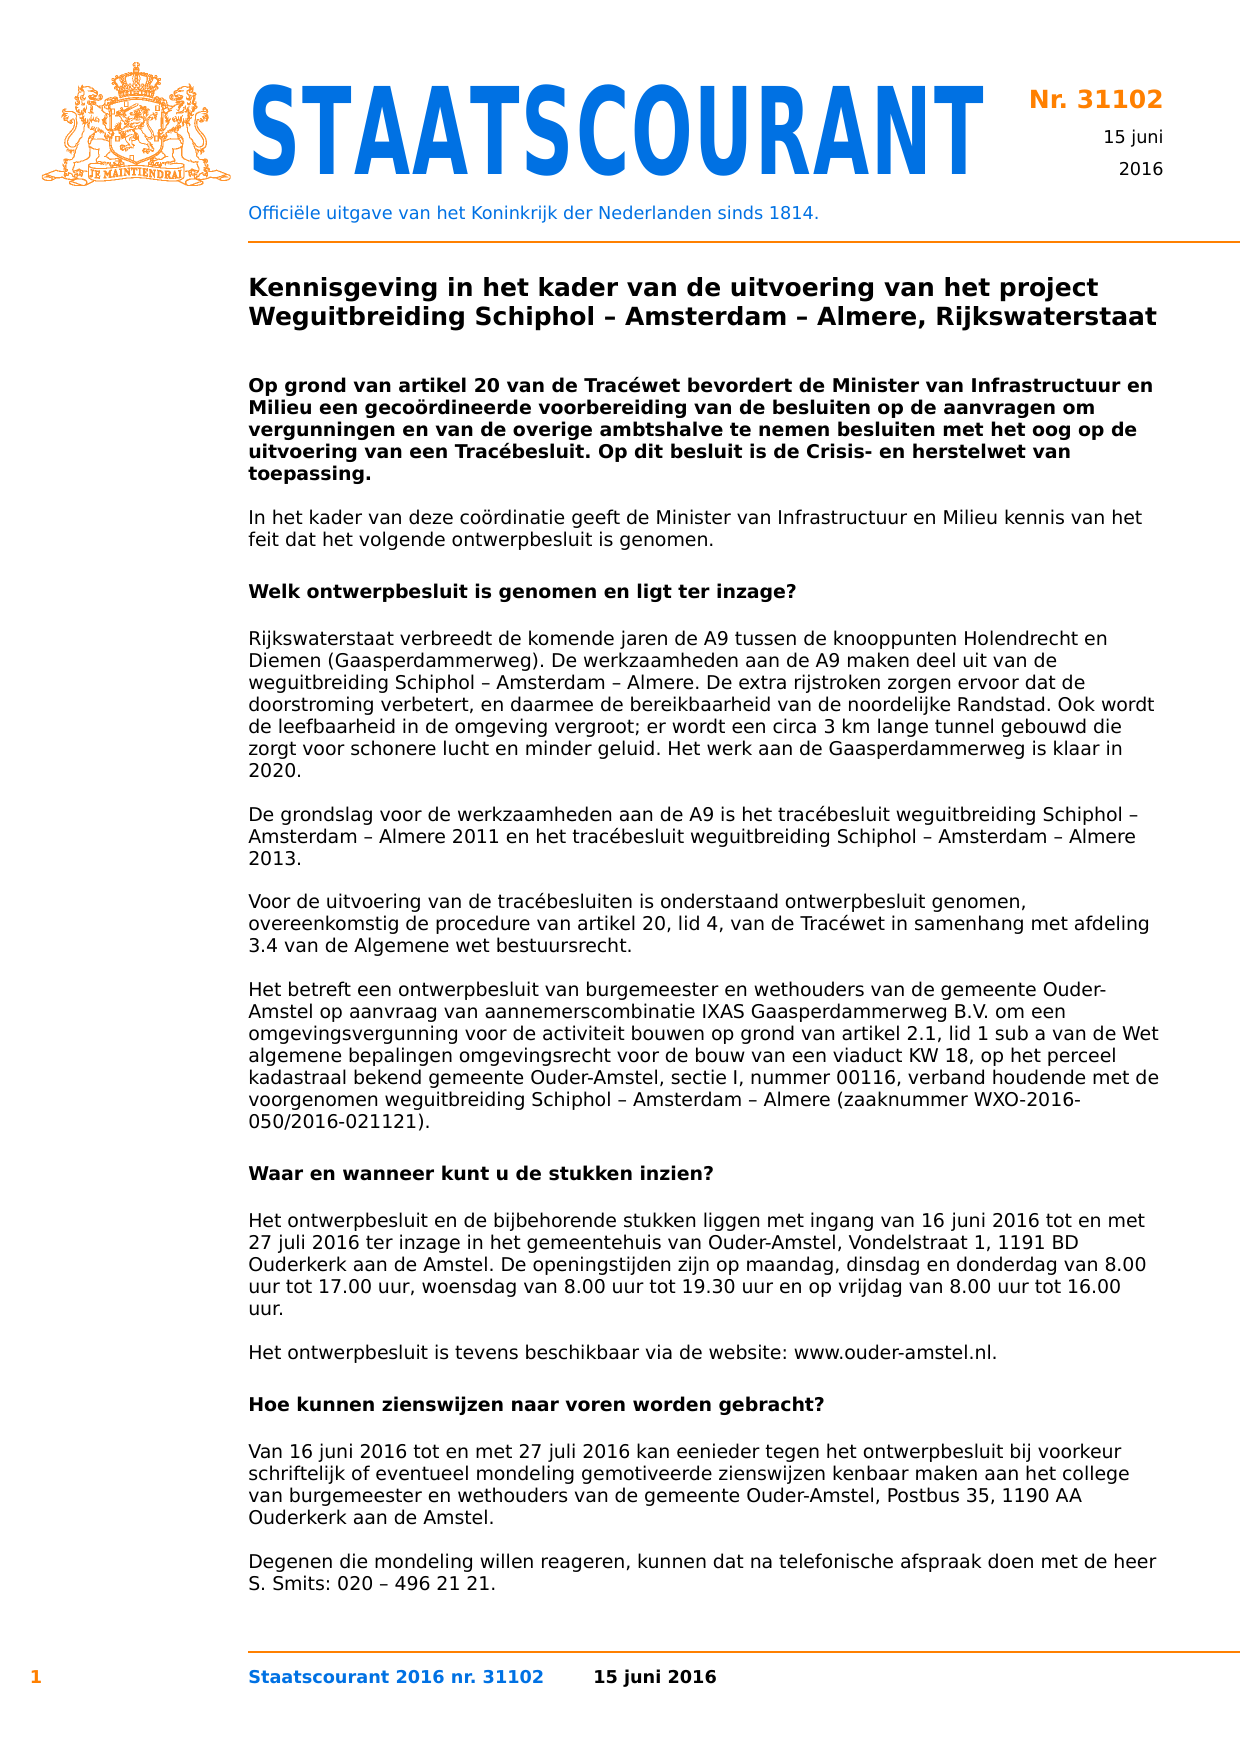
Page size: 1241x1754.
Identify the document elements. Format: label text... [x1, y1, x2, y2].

table_cell 2016 [998, 153, 1240, 203]
text Van 16 juni 2016 tot en met 27 juli 2016 kan eenieder tegen het ontwerpbesluit bij voorkeur schriftelijk of eventueel mondeling gemotiveerde zienswijzen kenbaar maken aan het college van burgemeester en wethouders van de gemeente Ouder-Amstel, Postbus 35, 1190 AA Ouderkerk aan de Amstel. [248, 1441, 1163, 1529]
text In het kader van deze coördinatie geeft de Minister van Infrastructuur en Milieu kennis van het feit dat het volgende ontwerpbesluit is genomen. [248, 507, 1163, 551]
subtitle Waar en wanneer kunt u de stukken inzien? [248, 1163, 1163, 1185]
table_header Nr. 31102 [998, 62, 1240, 121]
text Het ontwerpbesluit en de bijbehorende stukken liggen met ingang van 16 juni 2016 tot en met 27 juli 2016 ter inzage in het gemeentehuis van Ouder-Amstel, Vondelstraat 1, 1191 BD Ouderkerk aan de Amstel. De openingstijden zijn op maandag, dinsdag en donderdag van 8.00 uur tot 17.00 uur, woensdag van 8.00 uur tot 19.30 uur en op vrijdag van 8.00 uur tot 16.00 uur. [248, 1210, 1163, 1320]
text Voor de uitvoering van de tracébesluiten is onderstaand ontwerpbesluit genomen, overeenkomstig de procedure van artikel 20, lid 4, van de Tracéwet in samenhang met afdeling 3.4 van de Algemene wet bestuursrecht. [248, 891, 1163, 957]
text Het ontwerpbesluit is tevens beschikbaar via de website: www.ouder-amstel.nl. [248, 1342, 1163, 1364]
table_cell Officiële uitgave van het Koninkrijk der Nederlanden sinds 1814. [248, 203, 1240, 241]
subtitle Kennisgeving in het kader van de uitvoering van het project Weguitbreiding Schiphol – Amsterdam – Almere, Rijkswaterstaat [248, 273, 1163, 331]
subtitle Welk ontwerpbesluit is genomen en ligt ter inzage? [248, 581, 1163, 603]
text De grondslag voor de werkzaamheden aan de A9 is het tracébesluit weguitbreiding Schiphol – Amsterdam – Almere 2011 en het tracébesluit weguitbreiding Schiphol – Amsterdam – Almere 2013. [248, 803, 1163, 869]
subtitle Hoe kunnen zienswijzen naar voren worden gebracht? [248, 1394, 1163, 1416]
table_header [25, 62, 248, 241]
text Op grond van artikel 20 van de Tracéwet bevordert de Minister van Infrastructuur en Milieu een gecoördineerde voorbereiding van de besluiten op de aanvragen om vergunningen en van de overige ambtshalve te nemen besluiten met het oog op de uitvoering van een Tracébesluit. Op dit besluit is de Crisis- en herstelwet van toepassing. [248, 375, 1163, 485]
text Het betreft een ontwerpbesluit van burgemeester en wethouders van de gemeente Ouder-Amstel op aanvraag van aannemerscombinatie IXAS Gaasperdammerweg B.V. om een omgevingsvergunning voor de activiteit bouwen op grond van artikel 2.1, lid 1 sub a van de Wet algemene bepalingen omgevingsrecht voor de bouw van een viaduct KW 18, op het perceel kadastraal bekend gemeente Ouder-Amstel, sectie I, nummer 00116, verband houdende met de voorgenomen weguitbreiding Schiphol – Amsterdam – Almere (zaaknummer WXO-2016-050/2016-021121). [248, 979, 1163, 1133]
text Degenen die mondeling willen reageren, kunnen dat na telefonische afspraak doen met de heer S. Smits: 020 – 496 21 21. [248, 1551, 1163, 1594]
table_cell 15 juni [998, 121, 1240, 153]
picture [41, 62, 231, 186]
text Rijkswaterstaat verbreedt de komende jaren de A9 tussen de knooppunten Holendrecht en Diemen (Gaasperdammerweg). De werkzaamheden aan de A9 maken deel uit van de weguitbreiding Schiphol – Amsterdam – Almere. De extra rijstroken zorgen ervoor dat de doorstroming verbetert, en daarmee de bereikbaarheid van de noordelijke Randstad. Ook wordt de leefbaarheid in de omgeving vergroot; er wordt een circa 3 km lange tunnel gebouwd die zorgt voor schonere lucht en minder geluid. Het werk aan de Gaasperdammerweg is klaar in 2020. [248, 628, 1163, 782]
table_header STAATSCOURANT [248, 62, 998, 203]
